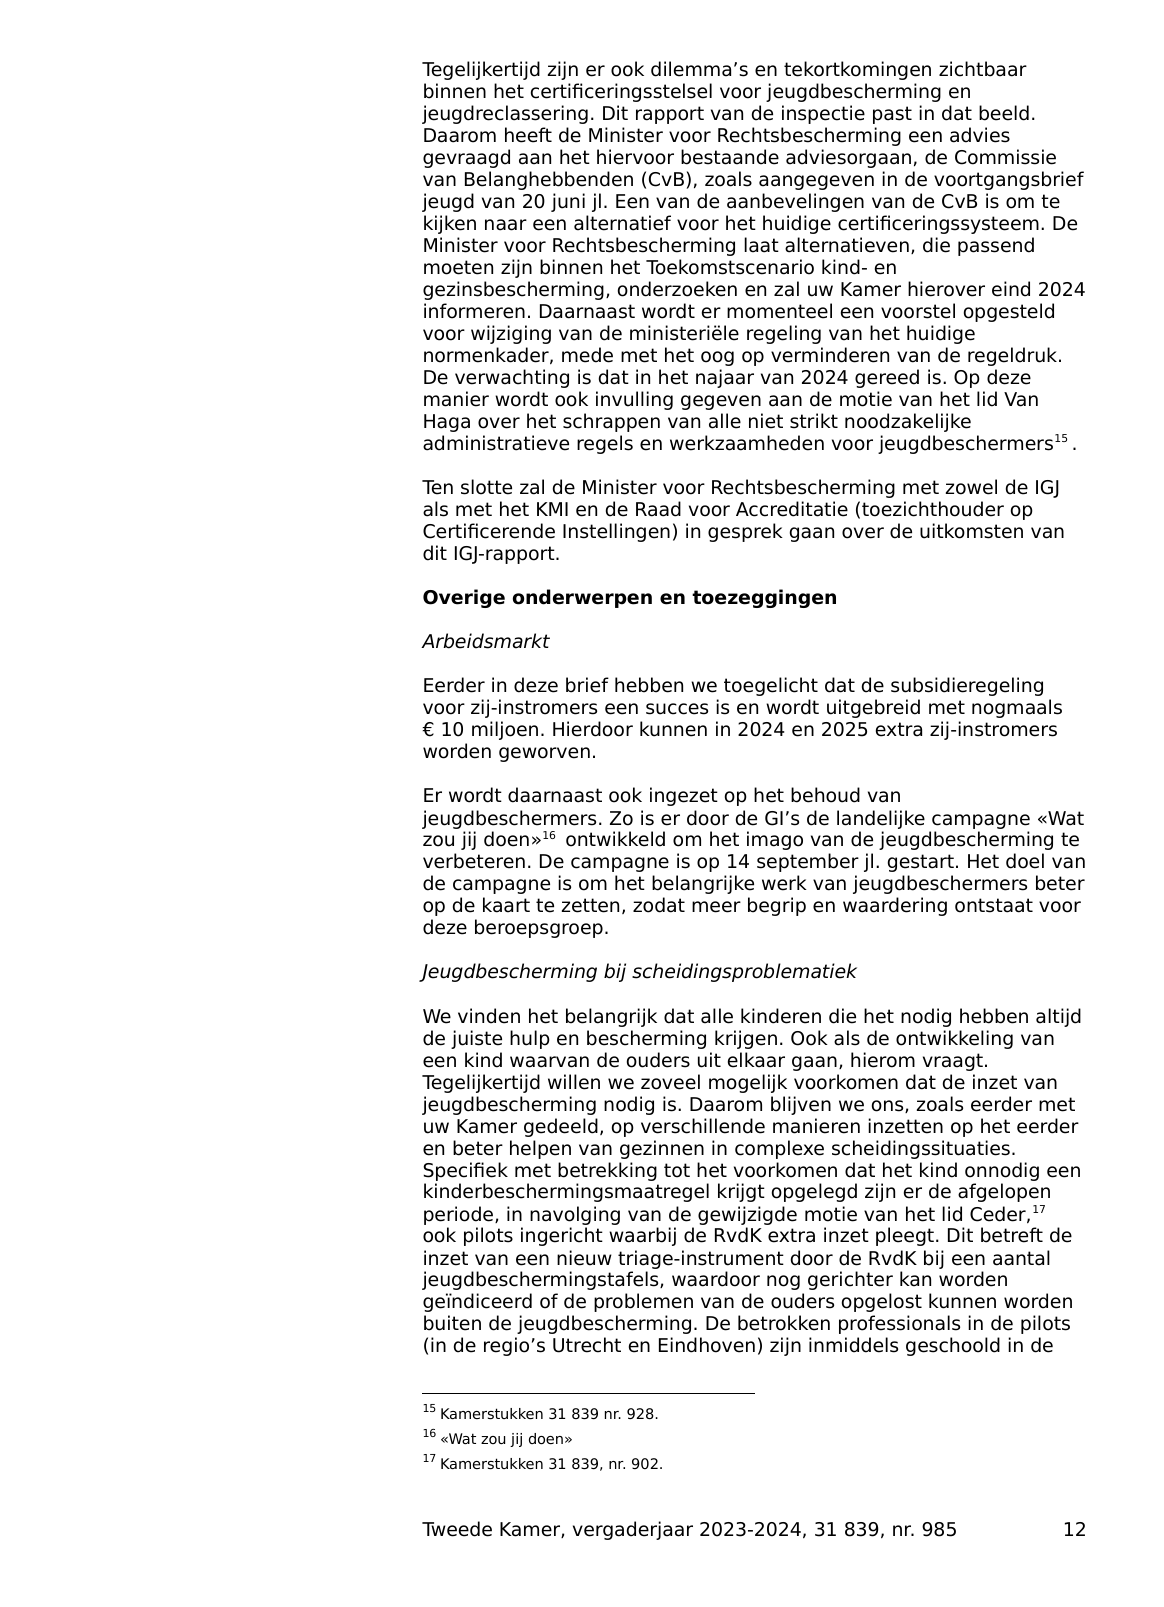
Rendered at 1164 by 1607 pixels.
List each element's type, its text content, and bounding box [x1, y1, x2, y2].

text Ten slotte zal de Minister voor Rechtsbescherming met zowel de IGJ als met het KMI en de Raad voor Accreditatie (toezichthouder op Certificerende Instellingen) in gesprek gaan over de uitkomsten van dit IGJ-rapport. [422, 477, 1087, 565]
text We vinden het belangrijk dat alle kinderen die het nodig hebben altijd de juiste hulp en bescherming krijgen. Ook als de ontwikkeling van een kind waarvan de ouders uit elkaar gaan, hierom vraagt. Tegelijkertijd willen we zoveel mogelijk voorkomen dat de inzet van jeugdbescherming nodig is. Daarom blijven we ons, zoals eerder met uw Kamer gedeeld, op verschillende manieren inzetten op het eerder en beter helpen van gezinnen in complexe scheidingssituaties. Specifiek met betrekking tot het voorkomen dat het kind onnodig een kinderbeschermingsmaatregel krijgt opgelegd zijn er de afgelopen periode, in navolging van de gewijzigde motie van het lid Ceder, ook pilots ingericht waarbij de RvdK extra inzet pleegt. Dit betreft de inzet van een nieuw triage-instrument door de RvdK bij een aantal jeugdbeschermingstafels, waardoor nog gerichter kan worden geïndiceerd of de problemen van de ouders opgelost kunnen worden buiten de jeugdbescherming. De betrokken professionals in de pilots (in de regio’s Utrecht en Eindhoven) zijn inmiddels geschoold in de [422, 1006, 1087, 1357]
subtitle Overige onderwerpen en toezeggingen [422, 587, 1087, 609]
text Kamerstukken 31 839, nr. 902. [422, 1452, 1087, 1474]
text Tegelijkertijd zijn er ook dilemma’s en tekortkomingen zichtbaar binnen het certificeringsstelsel voor jeugdbescherming en jeugdreclassering. Dit rapport van de inspectie past in dat beeld. Daarom heeft de Minister voor Rechtsbescherming een advies gevraagd aan het hiervoor bestaande adviesorgaan, de Commissie van Belanghebbenden (CvB), zoals aangegeven in de voortgangsbrief jeugd van 20 juni jl. Een van de aanbevelingen van de CvB is om te kijken naar een alternatief voor het huidige certificeringssysteem. De Minister voor Rechtsbescherming laat alternatieven, die passend moeten zijn binnen het Toekomstscenario kind- en gezinsbescherming, onderzoeken en zal uw Kamer hierover eind 2024 informeren. Daarnaast wordt er momenteel een voorstel opgesteld voor wijziging van de ministeriële regeling van het huidige normenkader, mede met het oog op verminderen van de regeldruk. De verwachting is dat in het najaar van 2024 gereed is. Op deze manier wordt ook invulling gegeven aan de motie van het lid Van Haga over het schrappen van alle niet strikt noodzakelijke administratieve regels en werkzaamheden voor jeugdbeschermers. [422, 59, 1087, 455]
text Er wordt daarnaast ook ingezet op het behoud van jeugdbeschermers. Zo is er door de GI’s de landelijke campagne «Wat zou jij doen» ontwikkeld om het imago van de jeugdbescherming te verbeteren. De campagne is op 14 september jl. gestart. Het doel van de campagne is om het belangrijke werk van jeugdbeschermers beter op de kaart te zetten, zodat meer begrip en waardering ontstaat voor deze beroepsgroep. [422, 785, 1087, 939]
text «Wat zou jij doen» [422, 1427, 1087, 1449]
text Kamerstukken 31 839 nr. 928. [422, 1402, 1087, 1424]
subtitle Jeugdbescherming bij scheidingsproblematiek [422, 961, 1087, 983]
text Eerder in deze brief hebben we toegelicht dat de subsidieregeling voor zij-instromers een succes is en wordt uitgebreid met nogmaals € 10 miljoen. Hierdoor kunnen in 2024 en 2025 extra zij-instromers worden geworven. [422, 675, 1087, 763]
subtitle Arbeidsmarkt [422, 631, 1087, 653]
